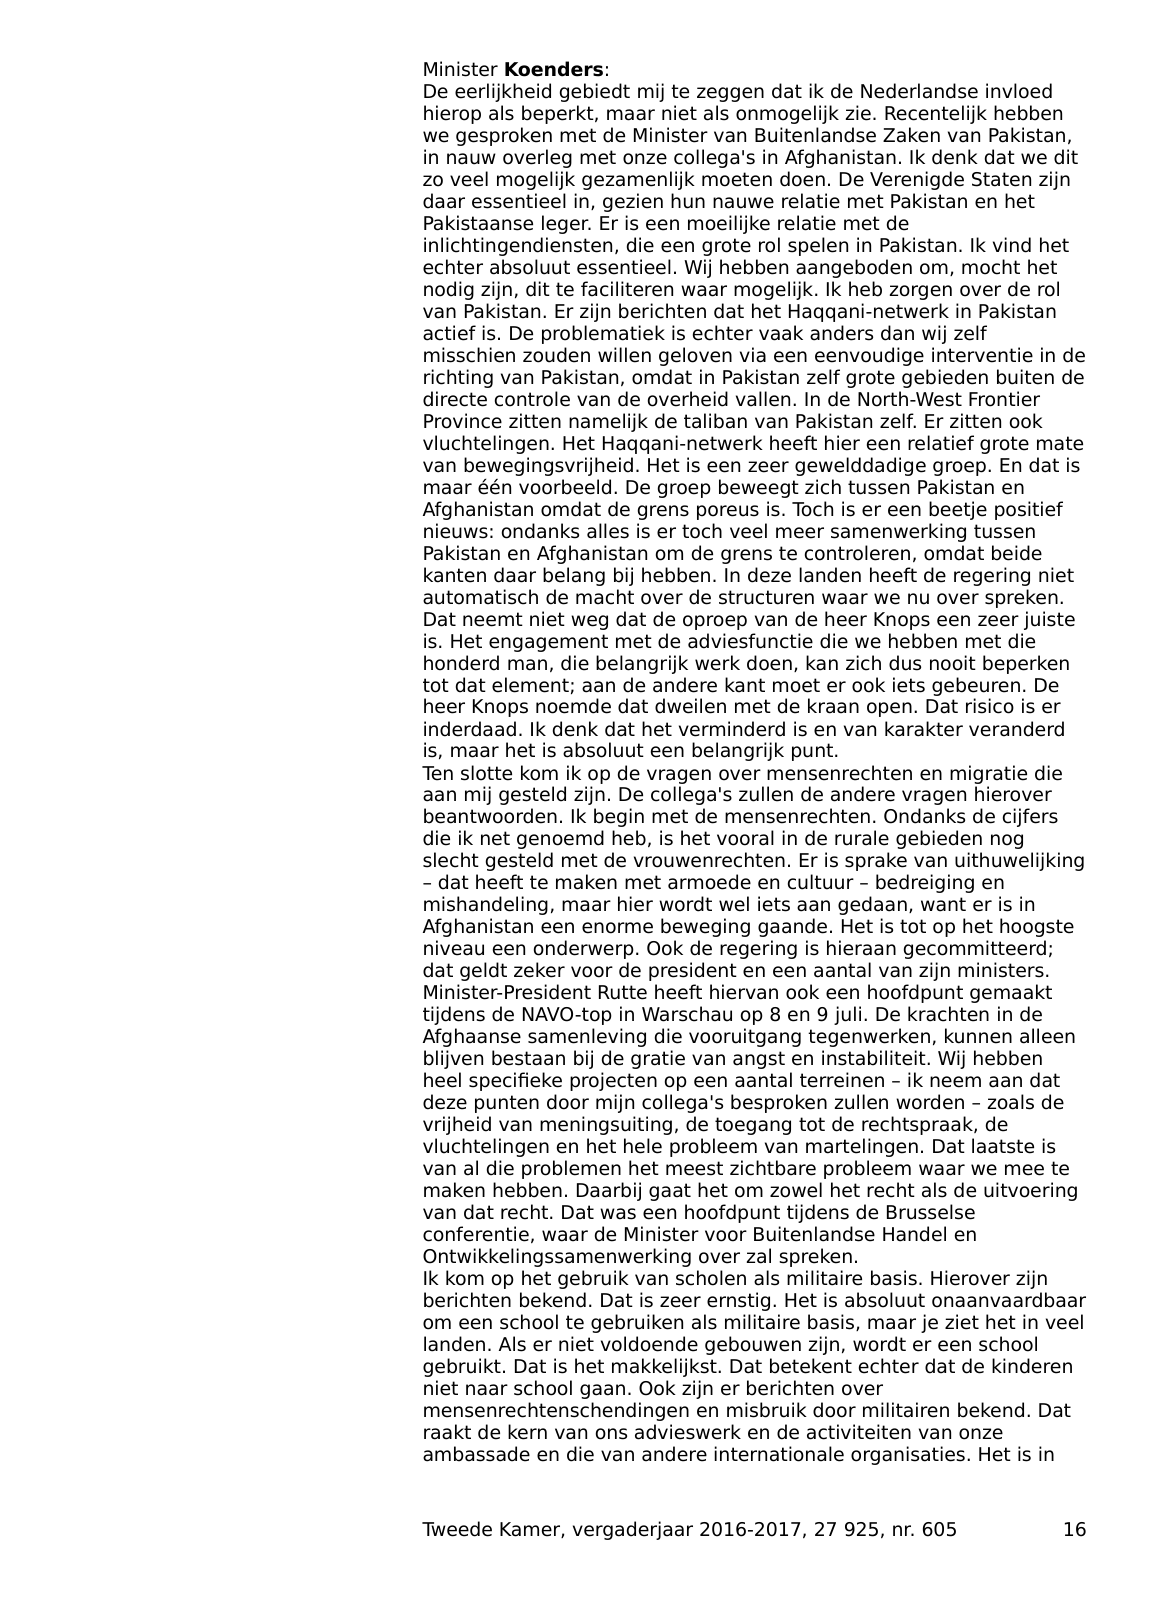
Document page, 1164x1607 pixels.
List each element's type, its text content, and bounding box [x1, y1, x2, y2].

text Ten slotte kom ik op de vragen over mensenrechten en migratie die aan mij gesteld zijn. De collega's zullen de andere vragen hierover beantwoorden. Ik begin met de mensenrechten. Ondanks de cijfers die ik net genoemd heb, is het vooral in de rurale gebieden nog slecht gesteld met de vrouwenrechten. Er is sprake van uithuwelijking – dat heeft te maken met armoede en cultuur – bedreiging en mishandeling, maar hier wordt wel iets aan gedaan, want er is in Afghanistan een enorme beweging gaande. Het is tot op het hoogste niveau een onderwerp. Ook de regering is hieraan gecommitteerd; dat geldt zeker voor de president en een aantal van zijn ministers. Minister-President Rutte heeft hiervan ook een hoofdpunt gemaakt tijdens de NAVO-top in Warschau op 8 en 9 juli. De krachten in de Afghaanse samenleving die vooruitgang tegenwerken, kunnen alleen blijven bestaan bij de gratie van angst en instabiliteit. Wij hebben heel specifieke projecten op een aantal terreinen – ik neem aan dat deze punten door mijn collega's besproken zullen worden – zoals de vrijheid van meningsuiting, de toegang tot de rechtspraak, de vluchtelingen en het hele probleem van martelingen. Dat laatste is van al die problemen het meest zichtbare probleem waar we mee te maken hebben. Daarbij gaat het om zowel het recht als de uitvoering van dat recht. Dat was een hoofdpunt tijdens de Brusselse conferentie, waar de Minister voor Buitenlandse Handel en Ontwikkelingssamenwerking over zal spreken. [422, 762, 1087, 1268]
text Minister Koenders: [422, 59, 1087, 81]
text De eerlijkheid gebiedt mij te zeggen dat ik de Nederlandse invloed hierop als beperkt, maar niet als onmogelijk zie. Recentelijk hebben we gesproken met de Minister van Buitenlandse Zaken van Pakistan, in nauw overleg met onze collega's in Afghanistan. Ik denk dat we dit zo veel mogelijk gezamenlijk moeten doen. De Verenigde Staten zijn daar essentieel in, gezien hun nauwe relatie met Pakistan en het Pakistaanse leger. Er is een moeilijke relatie met de inlichtingendiensten, die een grote rol spelen in Pakistan. Ik vind het echter absoluut essentieel. Wij hebben aangeboden om, mocht het nodig zijn, dit te faciliteren waar mogelijk. Ik heb zorgen over de rol van Pakistan. Er zijn berichten dat het Haqqani-netwerk in Pakistan actief is. De problematiek is echter vaak anders dan wij zelf misschien zouden willen geloven via een eenvoudige interventie in de richting van Pakistan, omdat in Pakistan zelf grote gebieden buiten de directe controle van de overheid vallen. In de North-West Frontier Province zitten namelijk de taliban van Pakistan zelf. Er zitten ook vluchtelingen. Het Haqqani-netwerk heeft hier een relatief grote mate van bewegingsvrijheid. Het is een zeer gewelddadige groep. En dat is maar één voorbeeld. De groep beweegt zich tussen Pakistan en Afghanistan omdat de grens poreus is. Toch is er een beetje positief nieuws: ondanks alles is er toch veel meer samenwerking tussen Pakistan en Afghanistan om de grens te controleren, omdat beide kanten daar belang bij hebben. In deze landen heeft de regering niet automatisch de macht over de structuren waar we nu over spreken. Dat neemt niet weg dat de oproep van de heer Knops een zeer juiste is. Het engagement met de adviesfunctie die we hebben met die honderd man, die belangrijk werk doen, kan zich dus nooit beperken tot dat element; aan de andere kant moet er ook iets gebeuren. De heer Knops noemde dat dweilen met de kraan open. Dat risico is er inderdaad. Ik denk dat het verminderd is en van karakter veranderd is, maar het is absoluut een belangrijk punt. [422, 81, 1087, 762]
text Ik kom op het gebruik van scholen als militaire basis. Hierover zijn berichten bekend. Dat is zeer ernstig. Het is absoluut onaanvaardbaar om een school te gebruiken als militaire basis, maar je ziet het in veel landen. Als er niet voldoende gebouwen zijn, wordt er een school gebruikt. Dat is het makkelijkst. Dat betekent echter dat de kinderen niet naar school gaan. Ook zijn er berichten over mensenrechtenschendingen en misbruik door militairen bekend. Dat raakt de kern van ons advieswerk en de activiteiten van onze ambassade en die van andere internationale organisaties. Het is in [422, 1268, 1087, 1466]
